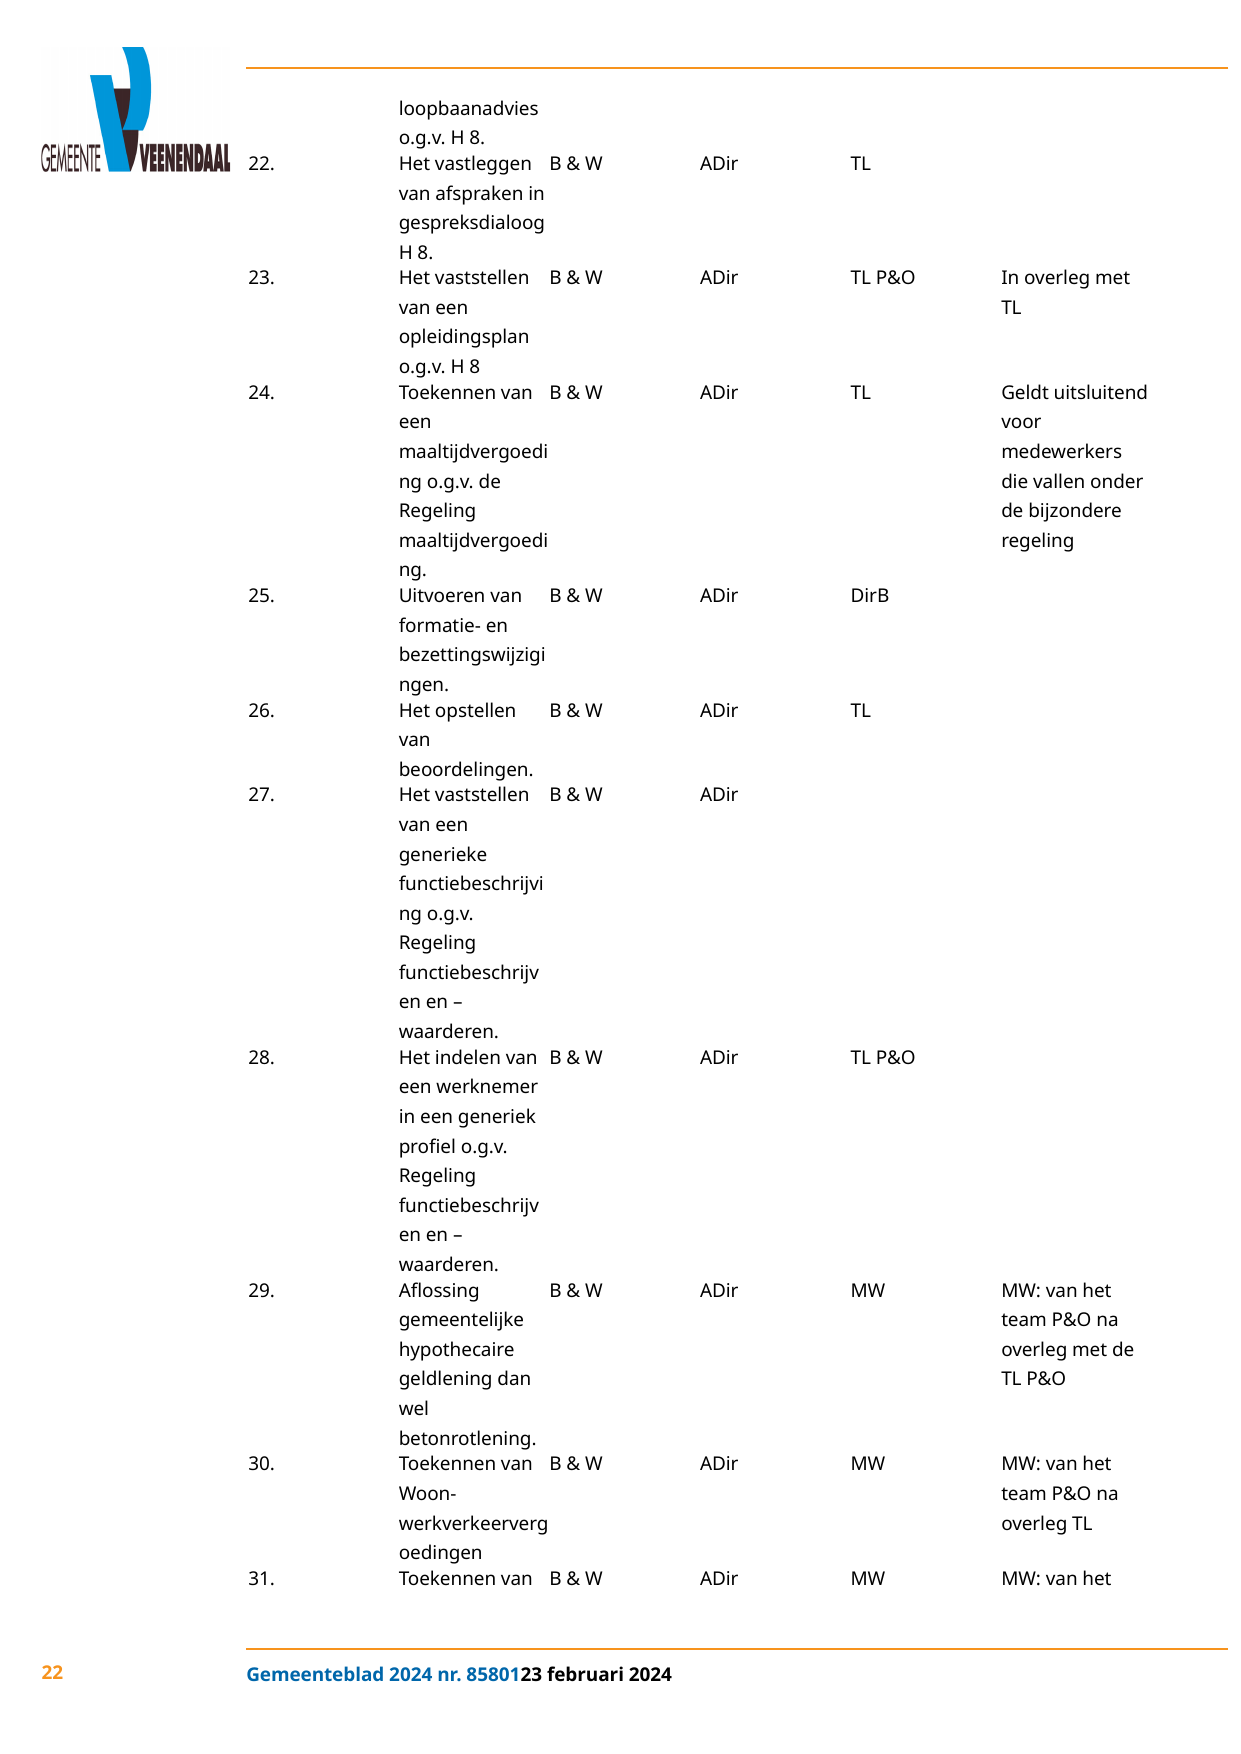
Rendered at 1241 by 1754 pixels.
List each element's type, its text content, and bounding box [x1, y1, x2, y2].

table_cell [1001, 1044, 1152, 1277]
table_cell [248, 379, 398, 582]
table_cell [248, 95, 398, 150]
table_cell MW: van het team P&O na overleg TL [1001, 1451, 1152, 1565]
table_cell Het vaststellen van een opleidingsplan o.g.v. H 8 [399, 265, 549, 379]
table_cell [1001, 782, 1152, 1044]
table_cell B & W [549, 1044, 700, 1277]
table_cell [700, 95, 850, 150]
table_cell Het vastleggen van afspraken in gespreksdialoog H 8. [399, 150, 549, 264]
table_cell [549, 95, 700, 150]
table_cell Geldt uitsluitend voor medewerkers die vallen onder de bijzondere regeling [1001, 379, 1152, 582]
table_cell [1001, 150, 1152, 264]
table_cell ADir [700, 150, 850, 264]
table_cell B & W [549, 697, 700, 782]
table_cell ADir [700, 379, 850, 582]
table_cell B & W [549, 1277, 700, 1451]
table_cell MW [850, 1565, 1001, 1591]
table_cell [1001, 582, 1152, 697]
table_cell [248, 1451, 398, 1565]
table_cell [248, 265, 398, 379]
table_cell ADir [700, 1044, 850, 1277]
table_cell TL P&O [850, 265, 1001, 379]
table_cell B & W [549, 1565, 700, 1591]
table_cell Toekennen van Woon-werkverkeervergoedingen [399, 1451, 549, 1565]
table_cell DirB [850, 582, 1001, 697]
table_cell [248, 1277, 398, 1451]
table_cell Aflossing gemeentelijke hypothecaire geldlening dan wel betonrotlening. [399, 1277, 549, 1451]
table_cell B & W [549, 379, 700, 582]
table_cell Toekennen van [399, 1565, 549, 1591]
table_cell [248, 150, 398, 264]
table_cell TL [850, 379, 1001, 582]
table_cell [1001, 95, 1152, 150]
table_cell [248, 782, 398, 1044]
picture [123, 47, 231, 172]
table_cell ADir [700, 582, 850, 697]
table_cell [248, 697, 398, 782]
table_cell ADir [700, 1565, 850, 1591]
table_cell [850, 782, 1001, 1044]
table_cell ADir [700, 697, 850, 782]
table_cell B & W [549, 582, 700, 697]
table_cell Het indelen van een werknemer in een generiek profiel o.g.v. Regeling functiebeschrijven en –waarderen. [399, 1044, 549, 1277]
table_cell B & W [549, 1451, 700, 1565]
table_cell B & W [549, 150, 700, 264]
table_cell TL [850, 697, 1001, 782]
table_cell [850, 95, 1001, 150]
table_cell [248, 582, 398, 697]
table_cell MW: van het [1001, 1565, 1152, 1591]
table_cell MW [850, 1451, 1001, 1565]
table_cell B & W [549, 782, 700, 1044]
table_cell loopbaanadvies o.g.v. H 8. [399, 95, 549, 150]
table_cell In overleg met TL [1001, 265, 1152, 379]
table_cell [1001, 697, 1152, 782]
table_cell Het vaststellen van een generieke functiebeschrijving o.g.v. Regeling functiebeschrijven en – waarderen. [399, 782, 549, 1044]
table_cell Toekennen van een maaltijdvergoeding o.g.v. de Regeling maaltijdvergoeding. [399, 379, 549, 582]
table_cell TL P&O [850, 1044, 1001, 1277]
table_cell [248, 1044, 398, 1277]
picture [41, 47, 130, 172]
table_cell MW [850, 1277, 1001, 1451]
table_cell ADir [700, 265, 850, 379]
table_cell MW: van het team P&O na overleg met de TL P&O [1001, 1277, 1152, 1451]
table_cell Het opstellen van beoordelingen. [399, 697, 549, 782]
table_cell ADir [700, 782, 850, 1044]
table_cell TL [850, 150, 1001, 264]
table_cell [248, 1565, 398, 1591]
table_cell ADir [700, 1451, 850, 1565]
table_cell Uitvoeren van formatie- en bezettingswijzigingen. [399, 582, 549, 697]
table_cell B & W [549, 265, 700, 379]
table_cell ADir [700, 1277, 850, 1451]
